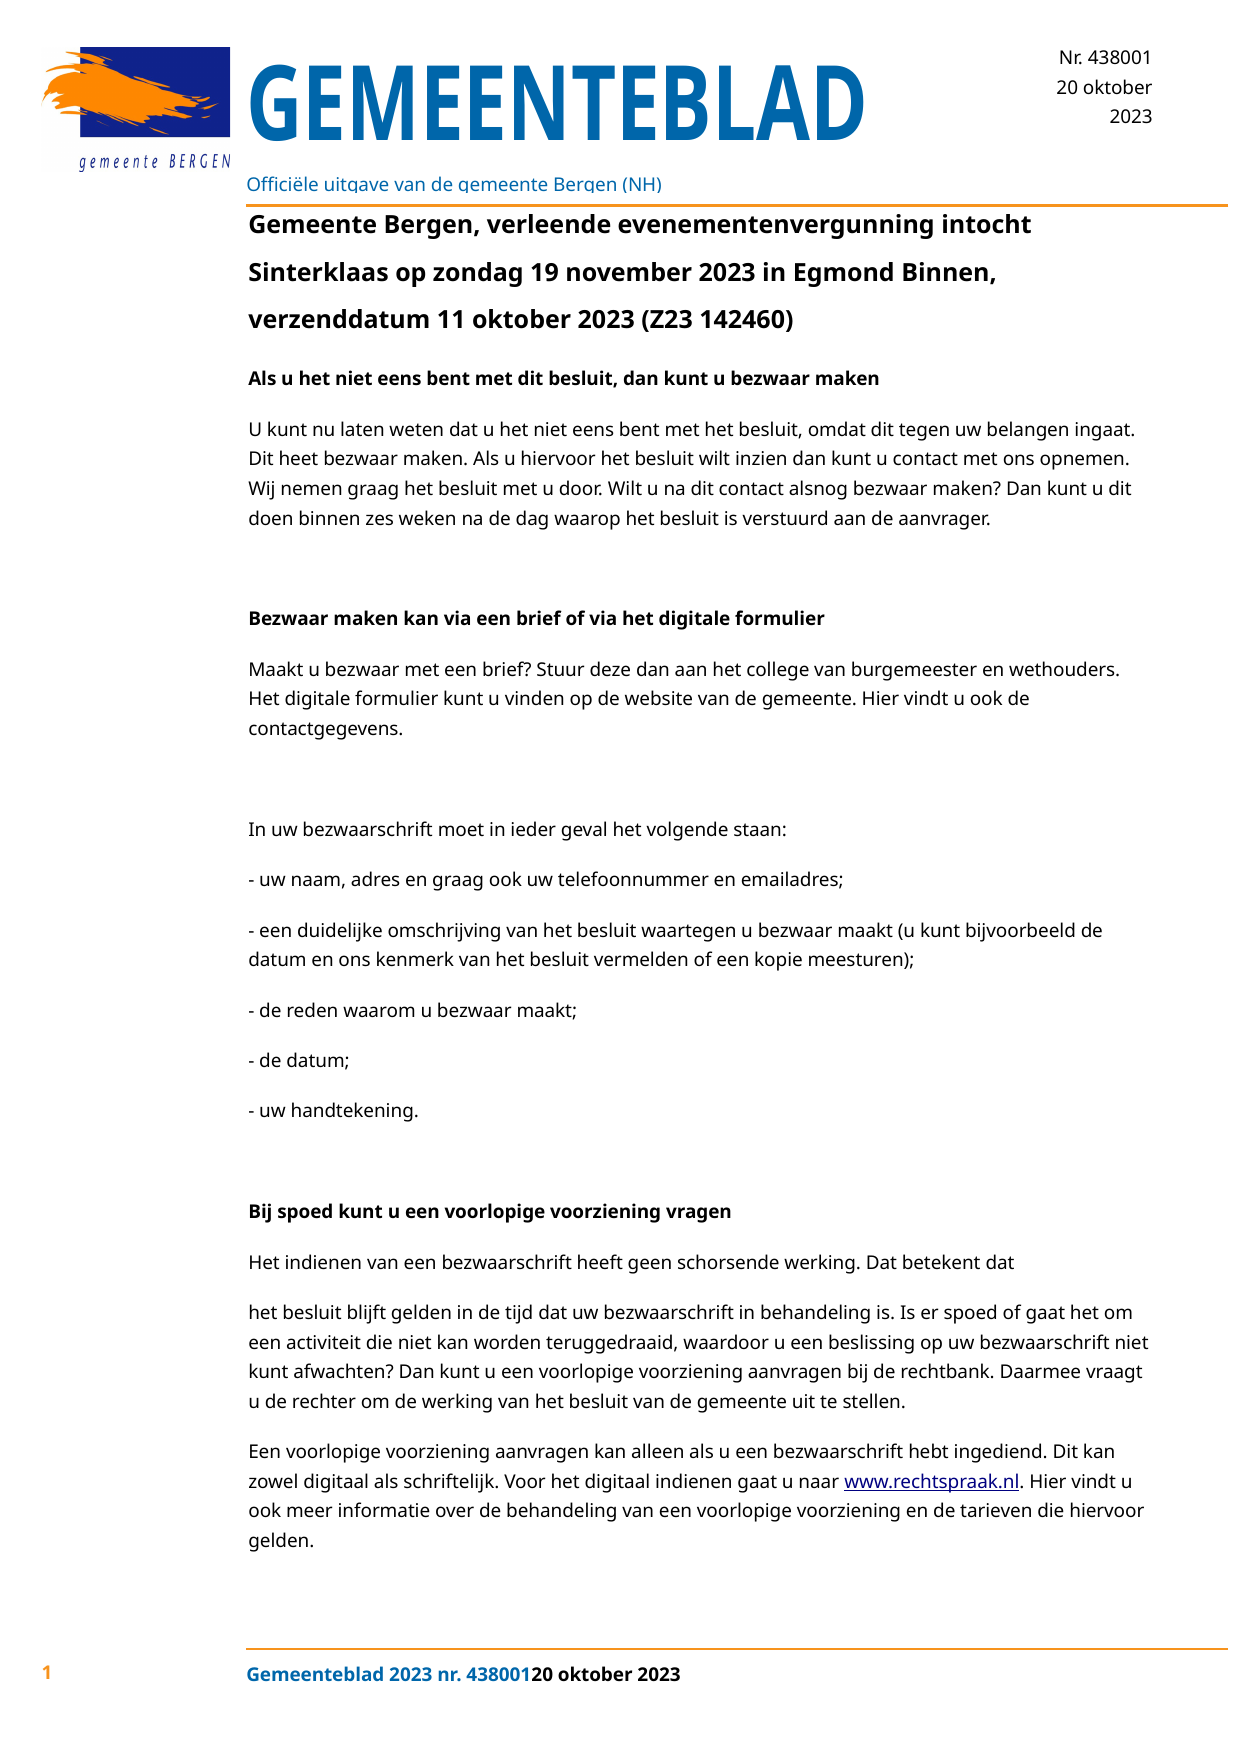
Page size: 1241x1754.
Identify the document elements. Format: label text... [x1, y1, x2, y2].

text - uw handtekening. [248, 1098, 1152, 1123]
picture [41, 47, 231, 172]
text Als u het niet eens bent met dit besluit, dan kunt u bezwaar maken [248, 366, 1152, 391]
text Het indienen van een bezwaarschrift heeft geen schorsende werking. Dat betekent dat [248, 1249, 1152, 1274]
text Bezwaar maken kan via een brief of via het digitale formulier [248, 606, 1152, 631]
text het besluit blijft gelden in de tijd dat uw bezwaarschrift in behandeling is. Is er spoed of gaat het om een activiteit die niet kan worden teruggedraaid, waardoor u een beslissing op uw bezwaarschrift niet kunt afwachten? Dan kunt u een voorlopige voorziening aanvragen bij de rechtbank. Daarmee vraagt u de rechter om de werking van het besluit van de gemeente uit te stellen. [248, 1299, 1152, 1414]
text - de datum; [248, 1047, 1152, 1073]
text Een voorlopige voorziening aanvragen kan alleen als u een bezwaarschrift hebt ingediend. Dit kan zowel digitaal als schriftelijk. Voor het digitaal indienen gaat u naar www.rechtspraak.nl. Hier vindt u ook meer informatie over de behandeling van een voorlopige voorziening en de tarieven die hiervoor gelden. [248, 1438, 1152, 1553]
text In uw bezwaarschrift moet in ieder geval het volgende staan: [248, 816, 1152, 842]
text - een duidelijke omschrijving van het besluit waartegen u bezwaar maakt (u kunt bijvoorbeeld de datum en ons kenmerk van het besluit vermelden of een kopie meesturen); [248, 917, 1152, 972]
text Maakt u bezwaar met een brief? Stuur deze dan aan het college van burgemeester en wethouders. Het digitale formulier kunt u vinden op de website van de gemeente. Hier vindt u ook de contactgegevens. [248, 656, 1152, 741]
text Bij spoed kunt u een voorlopige voorziening vragen [248, 1198, 1152, 1224]
text Gemeente Bergen, verleende evenementenvergunning intocht Sinterklaas op zondag 19 november 2023 in Egmond Binnen, verzenddatum 11 oktober 2023 (Z23 142460) [248, 207, 1152, 336]
text - uw naam, adres en graag ook uw telefoonnummer en emailadres; [248, 866, 1152, 892]
text U kunt nu laten weten dat u het niet eens bent met het besluit, omdat dit tegen uw belangen ingaat. Dit heet bezwaar maken. Als u hiervoor het besluit wilt inzien dan kunt u contact met ons opnemen. Wij nemen graag het besluit met u door. Wilt u na dit contact alsnog bezwaar maken? Dan kunt u dit doen binnen zes weken na de dag waarop het besluit is verstuurd aan de aanvrager. [248, 416, 1152, 530]
text - de reden waarom u bezwaar maakt; [248, 997, 1152, 1022]
